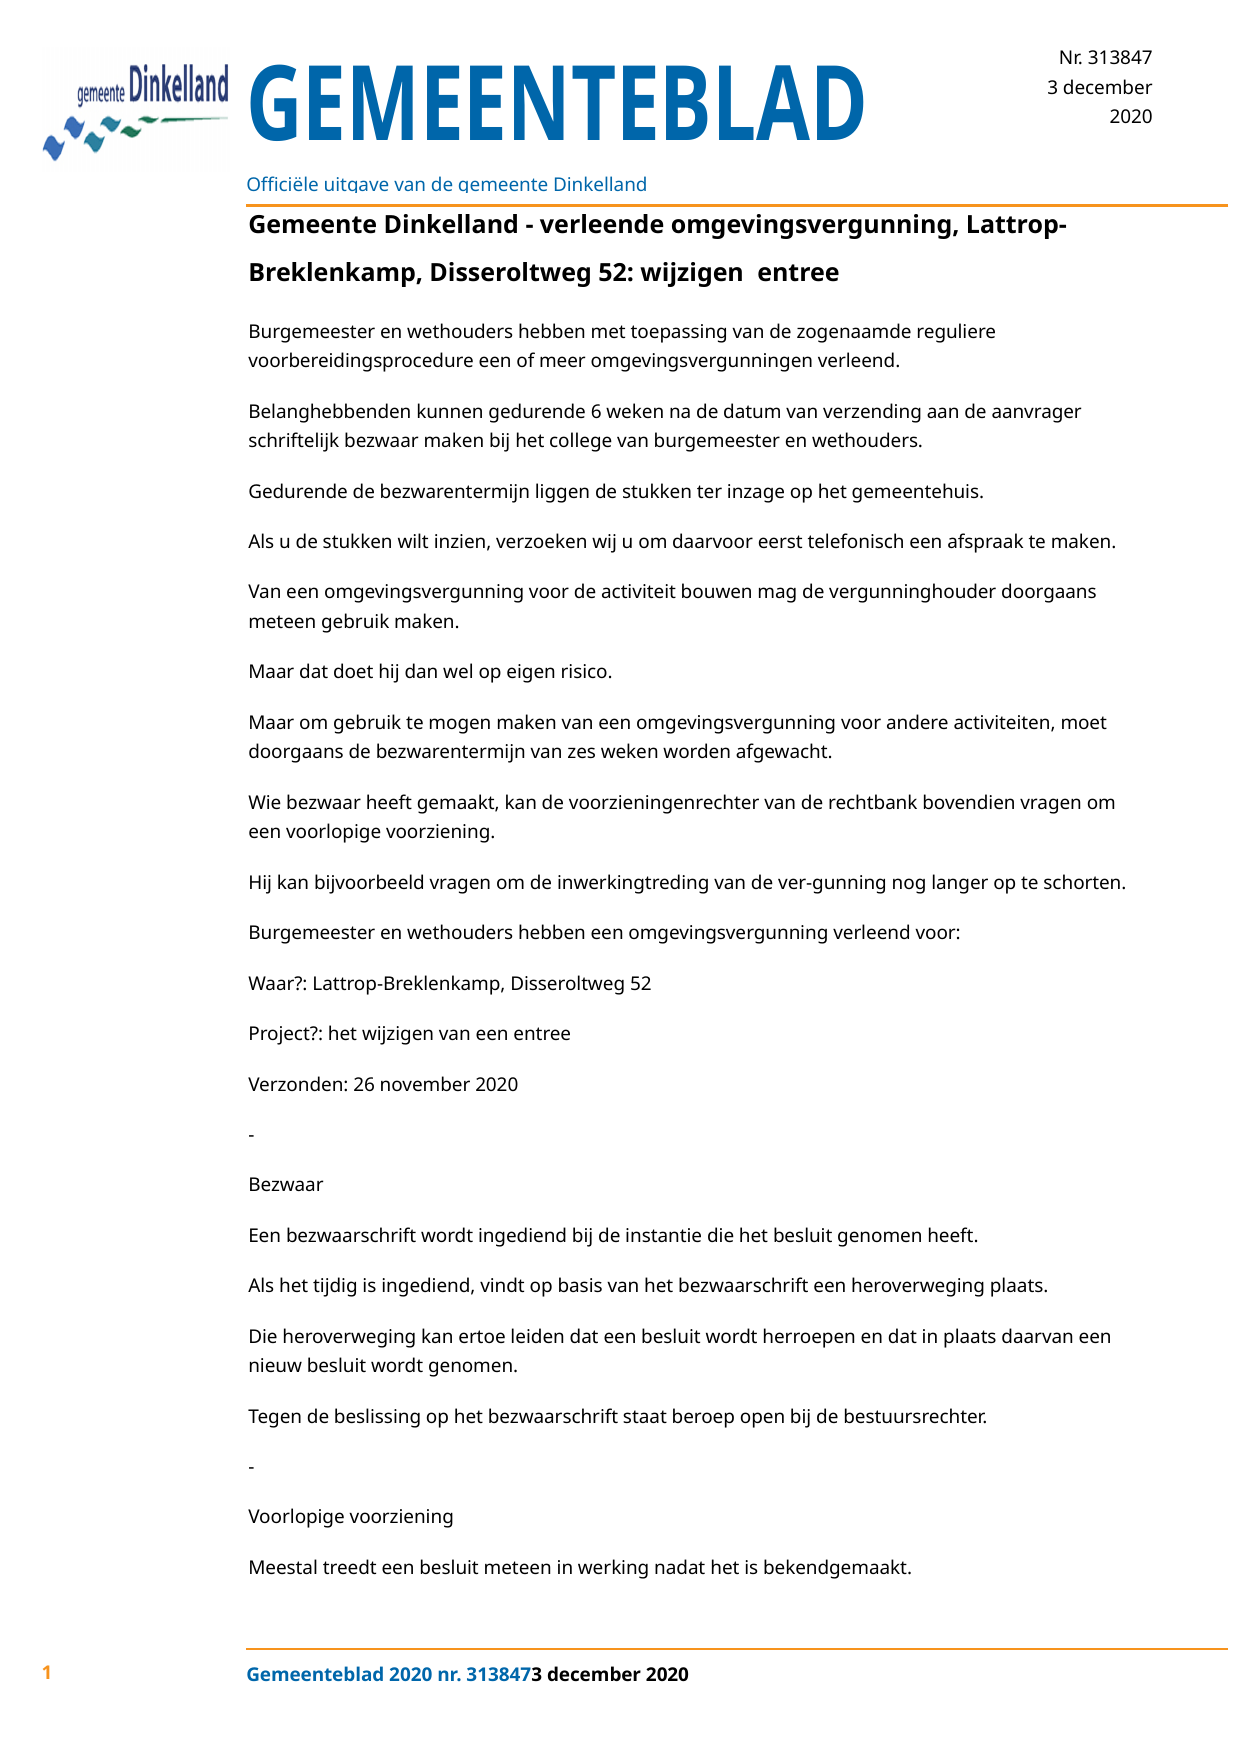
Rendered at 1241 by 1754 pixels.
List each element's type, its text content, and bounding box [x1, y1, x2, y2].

text Verzonden: 26 november 2020 [248, 1071, 1152, 1097]
text Voorlopige voorziening [248, 1504, 1152, 1529]
text - [248, 1453, 1152, 1479]
text Project?: het wijzigen van een entree [248, 1020, 1152, 1046]
text Van een omgevingsvergunning voor de activiteit bouwen mag de vergunninghouder doorgaans meteen gebruik maken. [248, 579, 1152, 634]
text Bezwaar [248, 1172, 1152, 1197]
text Tegen de beslissing op het bezwaarschrift staat beroep open bij de bestuursrechter. [248, 1403, 1152, 1429]
text Gedurende de bezwarentermijn liggen de stukken ter inzage op het gemeentehuis. [248, 478, 1152, 504]
text Maar dat doet hij dan wel op eigen risico. [248, 659, 1152, 684]
text Gemeente Dinkelland - verleende omgevingsvergunning, Lattrop-Breklenkamp, Disseroltweg 52: wijzigen entree [248, 207, 1152, 288]
picture [41, 47, 231, 172]
text Belanghebbenden kunnen gedurende 6 weken na de datum van verzending aan de aanvrager schriftelijk bezwaar maken bij het college van burgemeester en wethouders. [248, 398, 1152, 453]
text Als u de stukken wilt inzien, verzoeken wij u om daarvoor eerst telefonisch een afspraak te maken. [248, 528, 1152, 554]
text Burgemeester en wethouders hebben met toepassing van de zogenaamde reguliere voorbereidingsprocedure een of meer omgevingsvergunningen verleend. [248, 318, 1152, 373]
text Meestal treedt een besluit meteen in werking nadat het is bekendgemaakt. [248, 1554, 1152, 1580]
text - [248, 1121, 1152, 1147]
text Wie bezwaar heeft gemaakt, kan de voorzieningenrechter van de rechtbank bovendien vragen om een voorlopige voorziening. [248, 789, 1152, 844]
text Burgemeester en wethouders hebben een omgevingsvergunning verleend voor: [248, 919, 1152, 945]
text Die heroverweging kan ertoe leiden dat een besluit wordt herroepen en dat in plaats daarvan een nieuw besluit wordt genomen. [248, 1323, 1152, 1378]
text Als het tijdig is ingediend, vindt op basis van het bezwaarschrift een heroverweging plaats. [248, 1272, 1152, 1298]
text Een bezwaarschrift wordt ingediend bij de instantie die het besluit genomen heeft. [248, 1222, 1152, 1248]
text Maar om gebruik te mogen maken van een omgevingsvergunning voor andere activiteiten, moet doorgaans de bezwarentermijn van zes weken worden afgewacht. [248, 709, 1152, 764]
text Hij kan bijvoorbeeld vragen om de inwerkingtreding van de ver-gunning nog langer op te schorten. [248, 869, 1152, 895]
text Waar?: Lattrop-Breklenkamp, Disseroltweg 52 [248, 970, 1152, 996]
